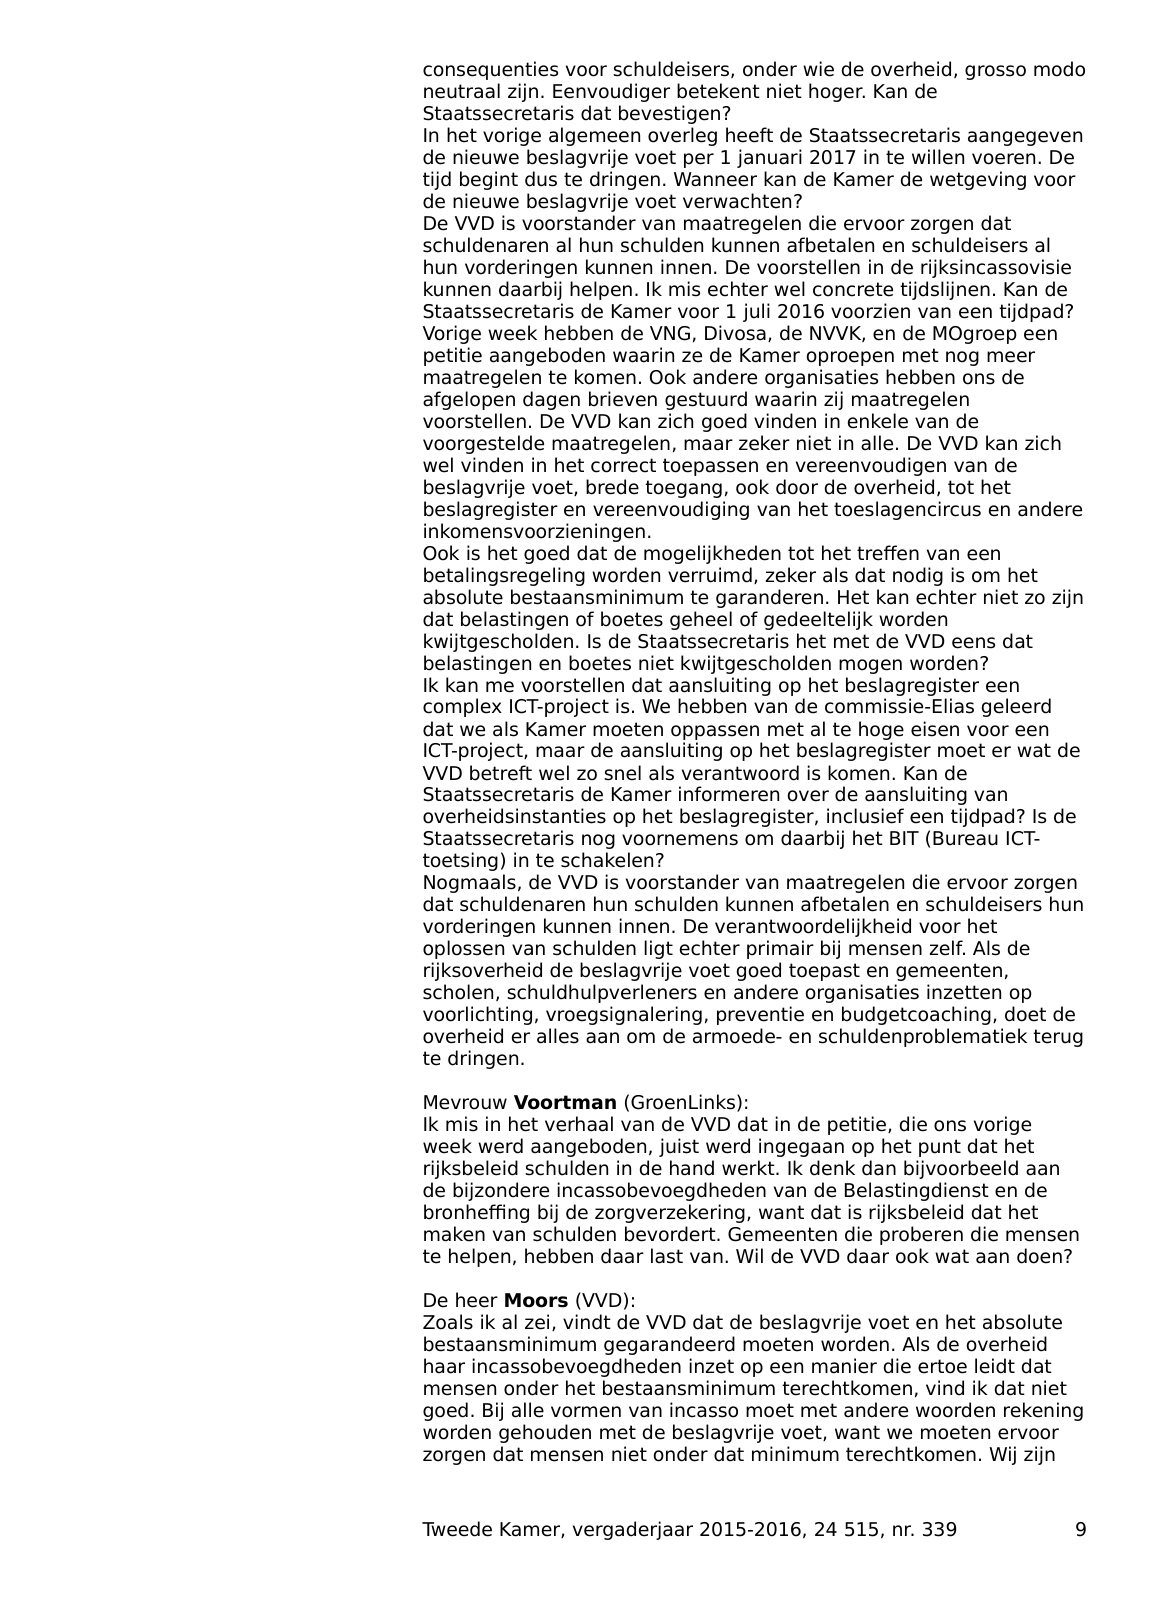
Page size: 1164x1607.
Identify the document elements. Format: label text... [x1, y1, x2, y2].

text consequenties voor schuldeisers, onder wie de overheid, grosso modo neutraal zijn. Eenvoudiger betekent niet hoger. Kan de Staatssecretaris dat bevestigen? [422, 59, 1087, 125]
text Nogmaals, de VVD is voorstander van maatregelen die ervoor zorgen dat schuldenaren hun schulden kunnen afbetalen en schuldeisers hun vorderingen kunnen innen. De verantwoordelijkheid voor het oplossen van schulden ligt echter primair bij mensen zelf. Als de rijksoverheid de beslagvrije voet goed toepast en gemeenten, scholen, schuldhulpverleners en andere organisaties inzetten op voorlichting, vroegsignalering, preventie en budgetcoaching, doet de overheid er alles aan om de armoede- en schuldenproblematiek terug te dringen. [422, 872, 1087, 1070]
text Ik mis in het verhaal van de VVD dat in de petitie, die ons vorige week werd aangeboden, juist werd ingegaan op het punt dat het rijksbeleid schulden in de hand werkt. Ik denk dan bijvoorbeeld aan de bijzondere incassobevoegdheden van de Belastingdienst en de bronheffing bij de zorgverzekering, want dat is rijksbeleid dat het maken van schulden bevordert. Gemeenten die proberen die mensen te helpen, hebben daar last van. Wil de VVD daar ook wat aan doen? [422, 1114, 1087, 1268]
text De heer Moors (VVD): [422, 1290, 1087, 1312]
text Ook is het goed dat de mogelijkheden tot het treffen van een betalingsregeling worden verruimd, zeker als dat nodig is om het absolute bestaansminimum te garanderen. Het kan echter niet zo zijn dat belastingen of boetes geheel of gedeeltelijk worden kwijtgescholden. Is de Staatssecretaris het met de VVD eens dat belastingen en boetes niet kwijtgescholden mogen worden? [422, 543, 1087, 674]
text De VVD is voorstander van maatregelen die ervoor zorgen dat schuldenaren al hun schulden kunnen afbetalen en schuldeisers al hun vorderingen kunnen innen. De voorstellen in de rijksincassovisie kunnen daarbij helpen. Ik mis echter wel concrete tijdslijnen. Kan de Staatssecretaris de Kamer voor 1 juli 2016 voorzien van een tijdpad? [422, 213, 1087, 323]
text Mevrouw Voortman (GroenLinks): [422, 1092, 1087, 1114]
text In het vorige algemeen overleg heeft de Staatssecretaris aangegeven de nieuwe beslagvrije voet per 1 januari 2017 in te willen voeren. De tijd begint dus te dringen. Wanneer kan de Kamer de wetgeving voor de nieuwe beslagvrije voet verwachten? [422, 125, 1087, 213]
text Ik kan me voorstellen dat aansluiting op het beslagregister een complex ICT-project is. We hebben van de commissie-Elias geleerd dat we als Kamer moeten oppassen met al te hoge eisen voor een ICT-project, maar de aansluiting op het beslagregister moet er wat de VVD betreft wel zo snel als verantwoord is komen. Kan de Staatssecretaris de Kamer informeren over de aansluiting van overheidsinstanties op het beslagregister, inclusief een tijdpad? Is de Staatssecretaris nog voornemens om daarbij het BIT (Bureau ICT-toetsing) in te schakelen? [422, 674, 1087, 872]
text Vorige week hebben de VNG, Divosa, de NVVK, en de MOgroep een petitie aangeboden waarin ze de Kamer oproepen met nog meer maatregelen te komen. Ook andere organisaties hebben ons de afgelopen dagen brieven gestuurd waarin zij maatregelen voorstellen. De VVD kan zich goed vinden in enkele van de voorgestelde maatregelen, maar zeker niet in alle. De VVD kan zich wel vinden in het correct toepassen en vereenvoudigen van de beslagvrije voet, brede toegang, ook door de overheid, tot het beslagregister en vereenvoudiging van het toeslagencircus en andere inkomensvoorzieningen. [422, 323, 1087, 543]
text Zoals ik al zei, vindt de VVD dat de beslagvrije voet en het absolute bestaansminimum gegarandeerd moeten worden. Als de overheid haar incassobevoegdheden inzet op een manier die ertoe leidt dat mensen onder het bestaansminimum terechtkomen, vind ik dat niet goed. Bij alle vormen van incasso moet met andere woorden rekening worden gehouden met de beslagvrije voet, want we moeten ervoor zorgen dat mensen niet onder dat minimum terechtkomen. Wij zijn [422, 1312, 1087, 1466]
